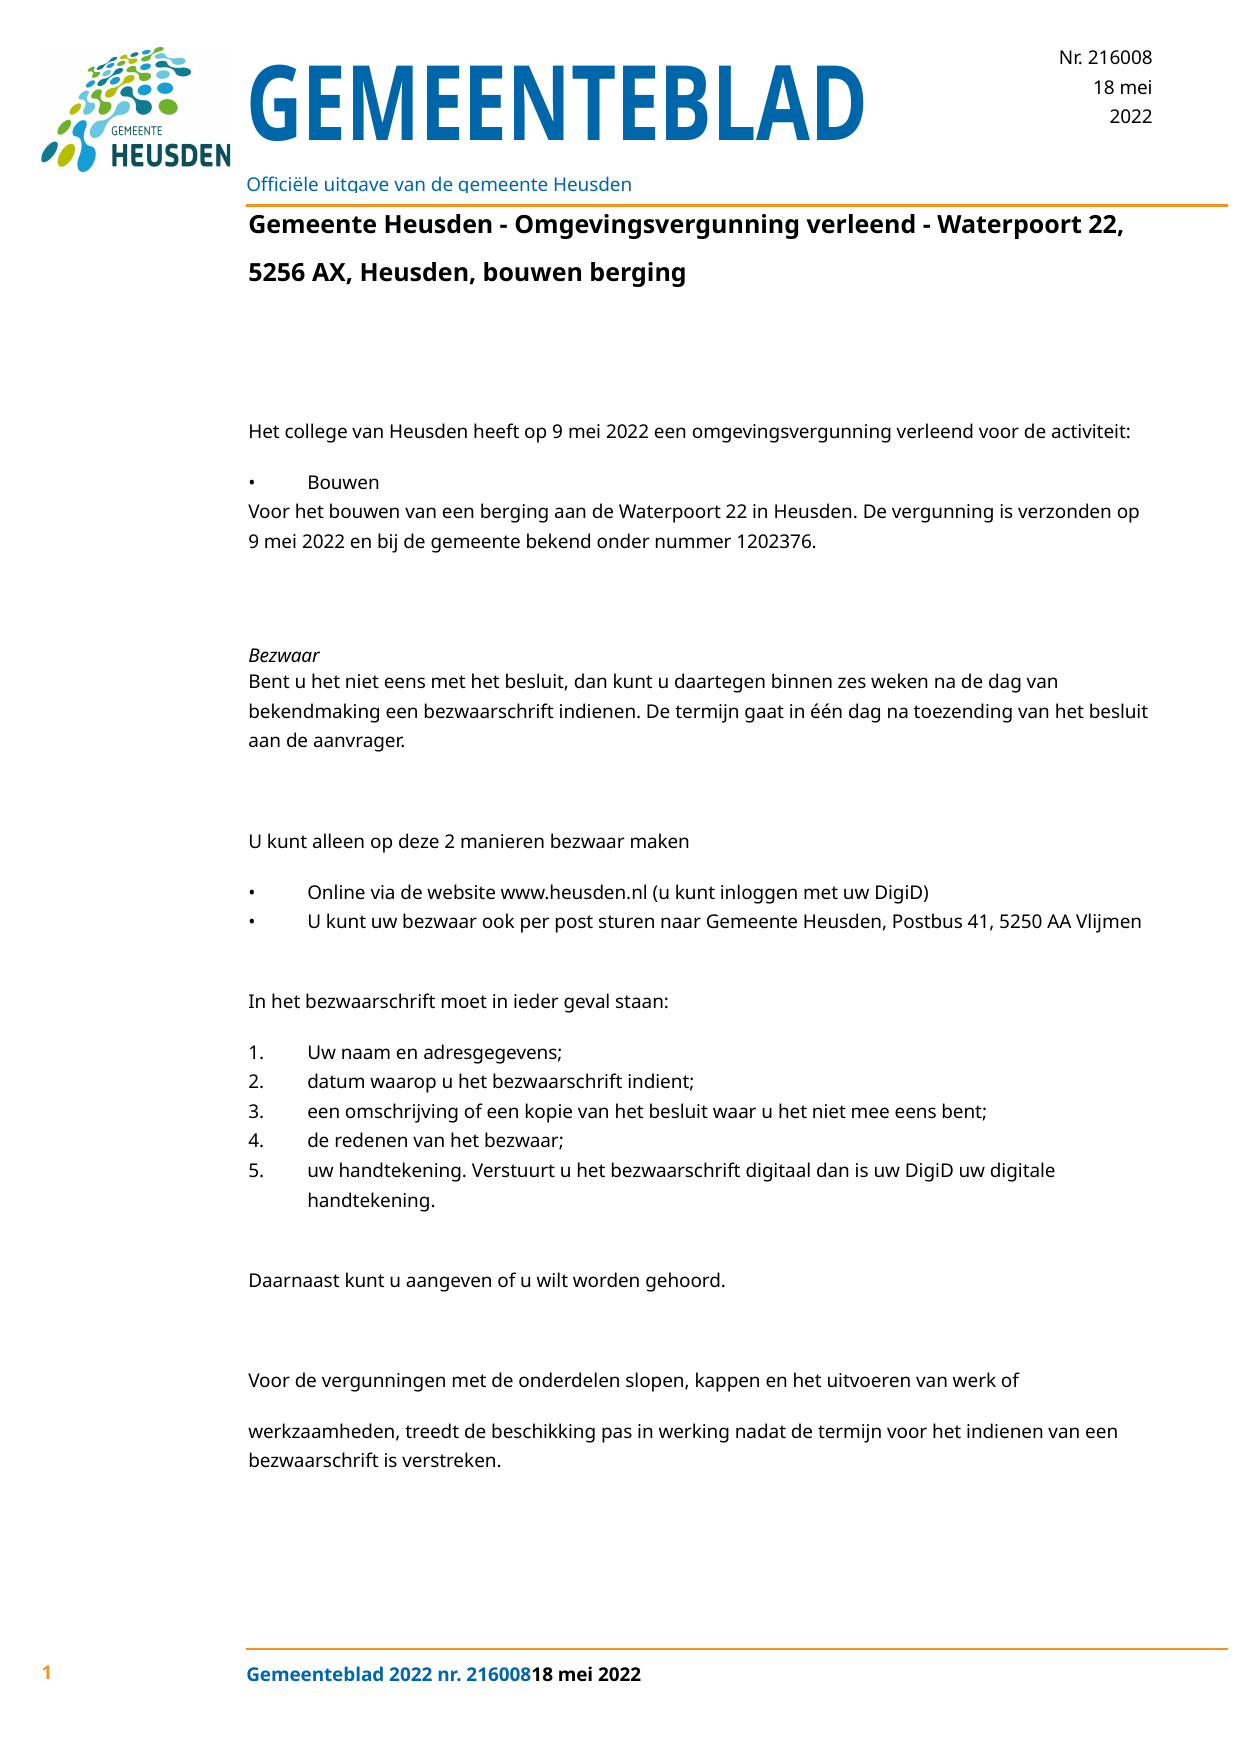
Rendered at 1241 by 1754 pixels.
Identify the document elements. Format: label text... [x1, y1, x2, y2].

text Daarnaast kunt u aangeven of u wilt worden gehoord. [248, 1267, 1152, 1292]
list een omschrijving of een kopie van het besluit waar u het niet mee eens bent; [248, 1098, 1152, 1124]
picture [41, 47, 231, 172]
text Gemeente Heusden - Omgevingsvergunning verleend - Waterpoort 22, 5256 AX, Heusden, bouwen berging [248, 207, 1152, 288]
list datum waarop u het bezwaarschrift indient; [248, 1068, 1152, 1094]
list Bouwen [248, 469, 1152, 495]
text Bezwaar [248, 643, 1152, 668]
text Het college van Heusden heeft op 9 mei 2022 een omgevingsvergunning verleend voor de activiteit: [248, 419, 1152, 444]
text In het bezwaarschrift moet in ieder geval staan: [248, 988, 1152, 1014]
list U kunt uw bezwaar ook per post sturen naar Gemeente Heusden, Postbus 41, 5250 AA Vlijmen [248, 908, 1152, 934]
text werkzaamheden, treedt de beschikking pas in werking nadat de termijn voor het indienen van een bezwaarschrift is verstreken. [248, 1418, 1152, 1473]
text Bent u het niet eens met het besluit, dan kunt u daartegen binnen zes weken na de dag van bekendmaking een bezwaarschrift indienen. De termijn gaat in één dag na toezending van het besluit aan de aanvrager. [248, 668, 1152, 753]
list uw handtekening. Verstuurt u het bezwaarschrift digitaal dan is uw DigiD uw digitale handtekening. [248, 1157, 1152, 1212]
text Voor het bouwen van een berging aan de Waterpoort 22 in Heusden. De vergunning is verzonden op 9 mei 2022 en bij de gemeente bekend onder nummer 1202376. [248, 499, 1152, 554]
text Voor de vergunningen met de onderdelen slopen, kappen en het uitvoeren van werk of [248, 1368, 1152, 1393]
text U kunt alleen op deze 2 manieren bezwaar maken [248, 828, 1152, 854]
list Uw naam en adresgegevens; [248, 1039, 1152, 1064]
list Online via de website www.heusden.nl (u kunt inloggen met uw DigiD) [248, 879, 1152, 904]
list de redenen van het bezwaar; [248, 1128, 1152, 1153]
